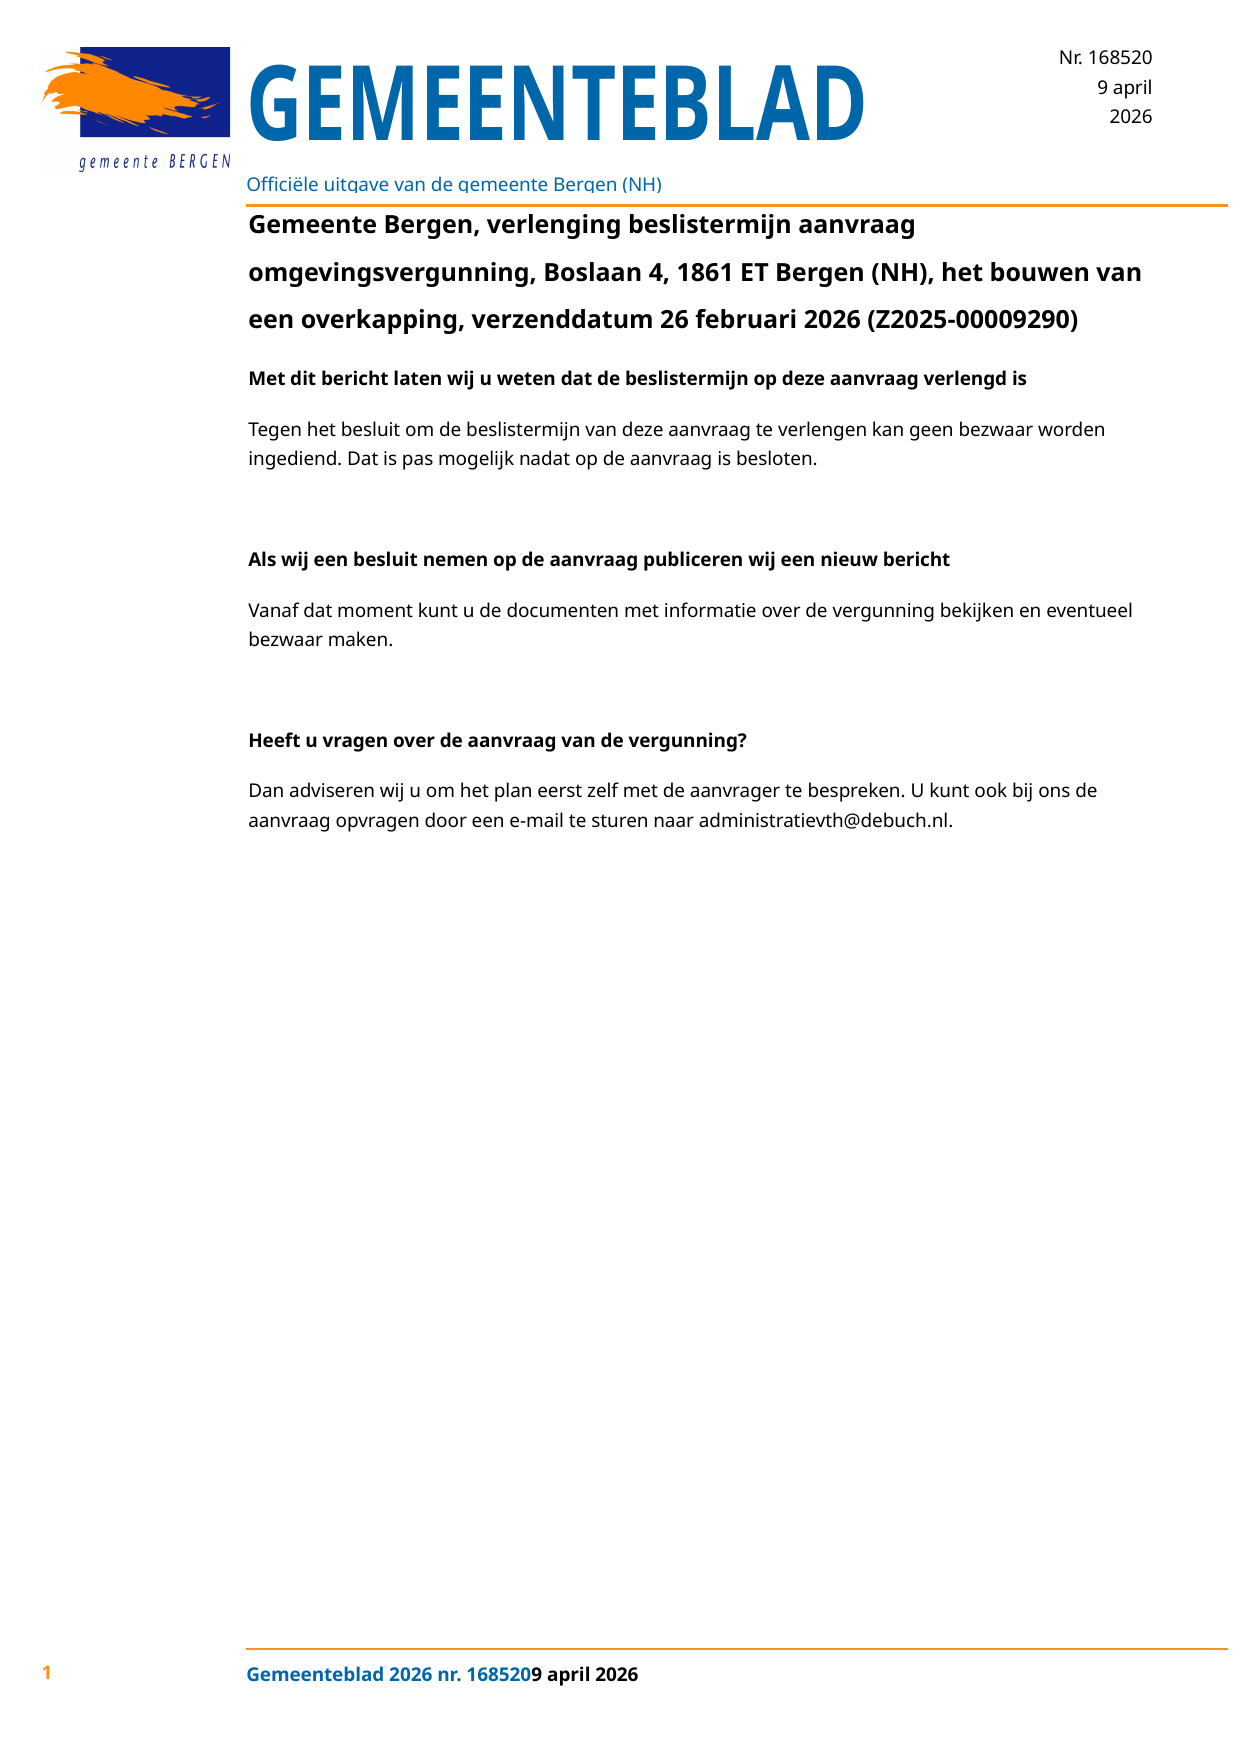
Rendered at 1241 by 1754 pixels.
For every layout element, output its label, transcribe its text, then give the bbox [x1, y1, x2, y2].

text Dan adviseren wij u om het plan eerst zelf met de aanvrager te bespreken. U kunt ook bij ons de aanvraag opvragen door een e-mail te sturen naar administratievth@debuch.nl. [248, 778, 1152, 833]
text Heeft u vragen over de aanvraag van de vergunning? [248, 727, 1152, 753]
text Vanaf dat moment kunt u de documenten met informatie over de vergunning bekijken en eventueel bezwaar maken. [248, 597, 1152, 652]
text Als wij een besluit nemen op de aanvraag publiceren wij een nieuw bericht [248, 546, 1152, 572]
text Met dit bericht laten wij u weten dat de beslistermijn op deze aanvraag verlengd is [248, 366, 1152, 391]
picture [41, 47, 231, 172]
text Gemeente Bergen, verlenging beslistermijn aanvraag omgevingsvergunning, Boslaan 4, 1861 ET Bergen (NH), het bouwen van een overkapping, verzenddatum 26 februari 2026 (Z2025-00009290) [248, 207, 1152, 336]
text Tegen het besluit om de beslistermijn van deze aanvraag te verlengen kan geen bezwaar worden ingediend. Dat is pas mogelijk nadat op de aanvraag is besloten. [248, 416, 1152, 471]
